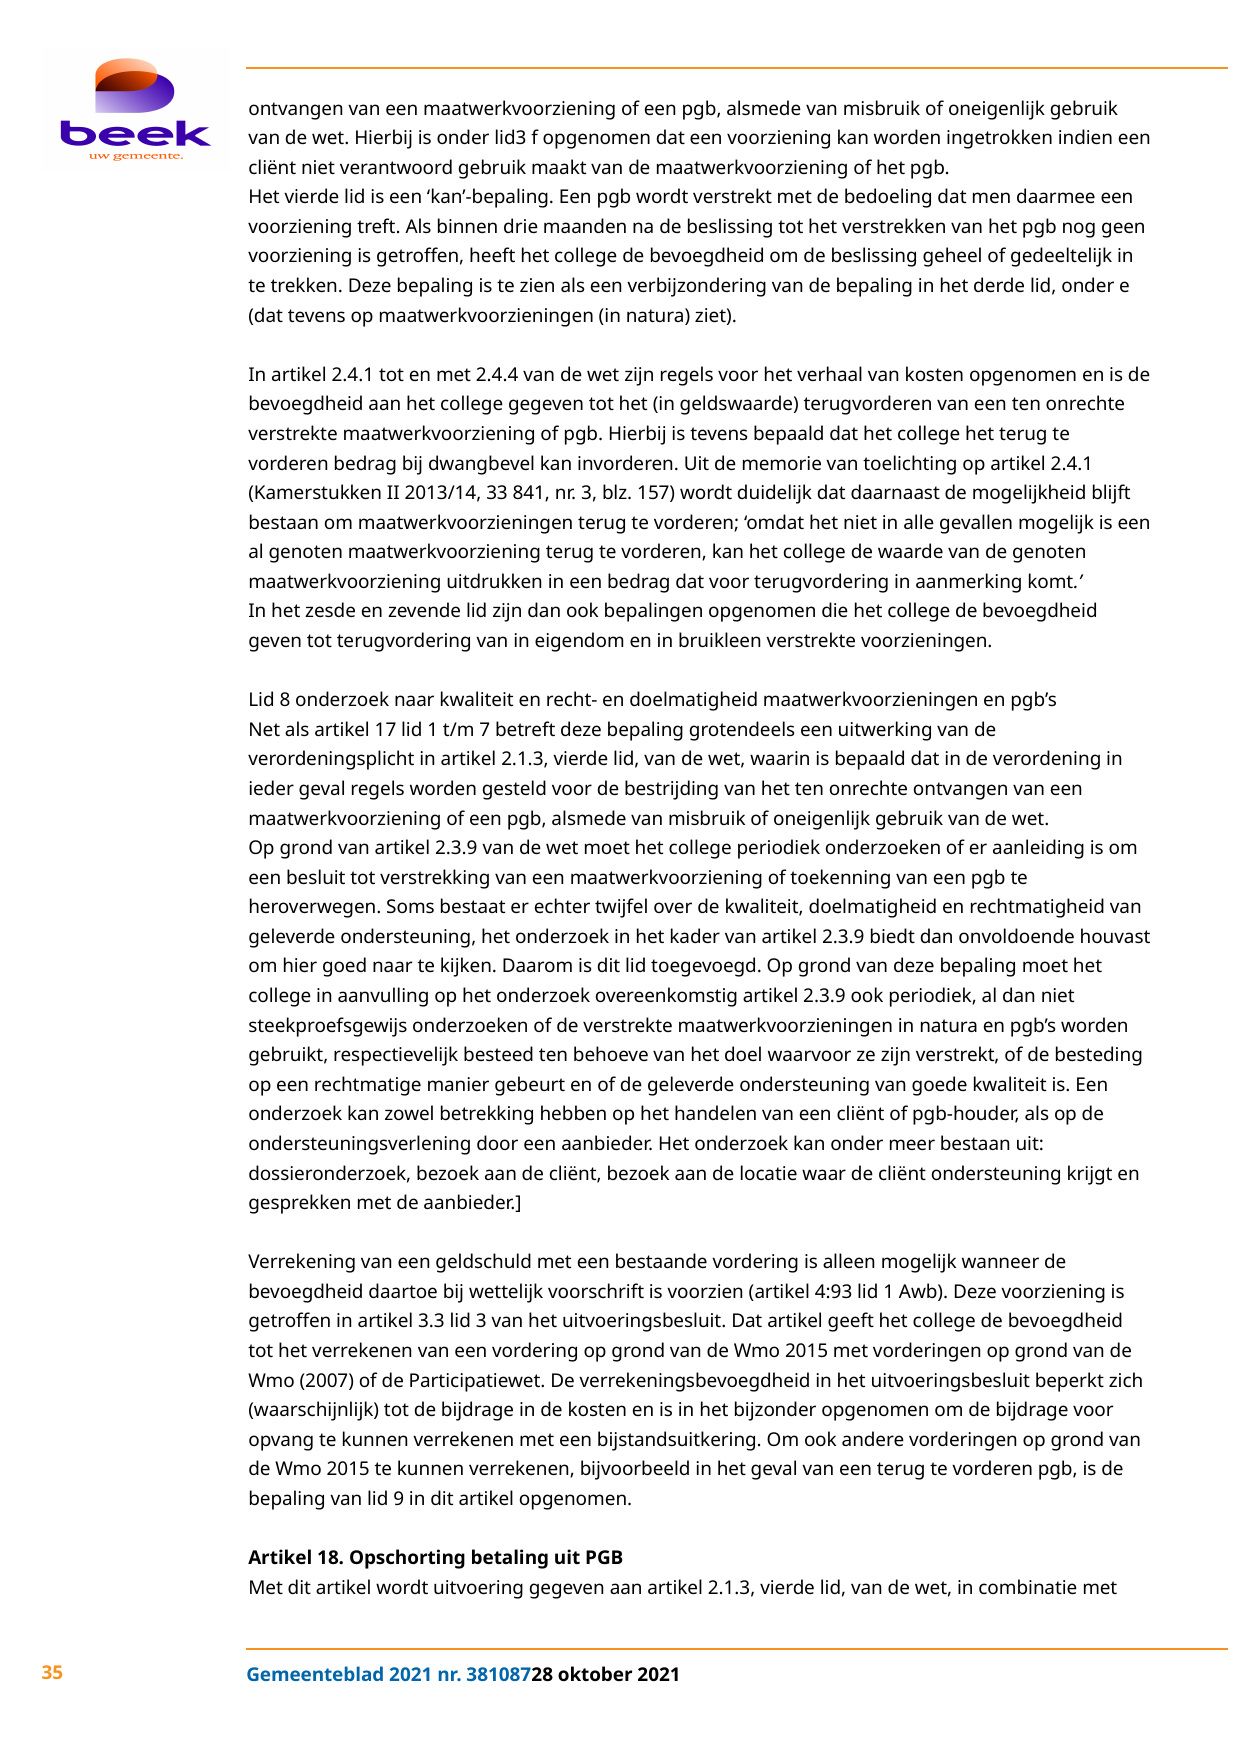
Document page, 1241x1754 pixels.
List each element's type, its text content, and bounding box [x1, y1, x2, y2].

text Met dit artikel wordt uitvoering gegeven aan artikel 2.1.3, vierde lid, van de wet, in combinatie met [248, 1574, 1152, 1600]
text Op grond van artikel 2.3.9 van de wet moet het college periodiek onderzoeken of er aanleiding is om een besluit tot verstrekking van een maatwerkvoorziening of toekenning van een pgb te heroverwegen. Soms bestaat er echter twijfel over de kwaliteit, doelmatigheid en rechtmatigheid van geleverde ondersteuning, het onderzoek in het kader van artikel 2.3.9 biedt dan onvoldoende houvast om hier goed naar te kijken. Daarom is dit lid toegevoegd. Op grond van deze bepaling moet het college in aanvulling op het onderzoek overeenkomstig artikel 2.3.9 ook periodiek, al dan niet steekproefsgewijs onderzoeken of de verstrekte maatwerkvoorzieningen in natura en pgb’s worden gebruikt, respectievelijk besteed ten behoeve van het doel waarvoor ze zijn verstrekt, of de besteding op een rechtmatige manier gebeurt en of de geleverde ondersteuning van goede kwaliteit is. Een onderzoek kan zowel betrekking hebben op het handelen van een cliënt of pgb-houder, als op de ondersteuningsverlening door een aanbieder. Het onderzoek kan onder meer bestaan uit: dossieronderzoek, bezoek aan de cliënt, bezoek aan de locatie waar de cliënt ondersteuning krijgt en gesprekken met de aanbieder.] [248, 834, 1152, 1215]
picture [41, 47, 231, 172]
text Artikel 18. Opschorting betaling uit PGB [248, 1544, 1152, 1570]
text Verrekening van een geldschuld met een bestaande vordering is alleen mogelijk wanneer de bevoegdheid daartoe bij wettelijk voorschrift is voorzien (artikel 4:93 lid 1 Awb). Deze voorziening is getroffen in artikel 3.3 lid 3 van het uitvoeringsbesluit. Dat artikel geeft het college de bevoegdheid tot het verrekenen van een vordering op grond van de Wmo 2015 met vorderingen op grond van de Wmo (2007) of de Participatiewet. De verrekeningsbevoegdheid in het uitvoeringsbesluit beperkt zich (waarschijnlijk) tot de bijdrage in de kosten en is in het bijzonder opgenomen om de bijdrage voor opvang te kunnen verrekenen met een bijstandsuitkering. Om ook andere vorderingen op grond van de Wmo 2015 te kunnen verrekenen, bijvoorbeeld in het geval van een terug te vorderen pgb, is de bepaling van lid 9 in dit artikel opgenomen. [248, 1248, 1152, 1511]
text Net als artikel 17 lid 1 t/m 7 betreft deze bepaling grotendeels een uitwerking van de verordeningsplicht in artikel 2.1.3, vierde lid, van de wet, waarin is bepaald dat in de verordening in ieder geval regels worden gesteld voor de bestrijding van het ten onrechte ontvangen van een maatwerkvoorziening of een pgb, alsmede van misbruik of oneigenlijk gebruik van de wet. [248, 716, 1152, 831]
text Het vierde lid is een ‘kan’-bepaling. Een pgb wordt verstrekt met de bedoeling dat men daarmee een voorziening treft. Als binnen drie maanden na de beslissing tot het verstrekken van het pgb nog geen voorziening is getroffen, heeft het college de bevoegdheid om de beslissing geheel of gedeeltelijk in te trekken. Deze bepaling is te zien als een verbijzondering van de bepaling in het derde lid, onder e (dat tevens op maatwerkvoorzieningen (in natura) ziet). [248, 183, 1152, 328]
text In artikel 2.4.1 tot en met 2.4.4 van de wet zijn regels voor het verhaal van kosten opgenomen en is de bevoegdheid aan het college gegeven tot het (in geldswaarde) terugvorderen van een ten onrechte verstrekte maatwerkvoorziening of pgb. Hierbij is tevens bepaald dat het college het terug te vorderen bedrag bij dwangbevel kan invorderen. Uit de memorie van toelichting op artikel 2.4.1 (Kamerstukken II 2013/14, 33 841, nr. 3, blz. 157) wordt duidelijk dat daarnaast de mogelijkheid blijft bestaan om maatwerkvoorzieningen terug te vorderen; ‘omdat het niet in alle gevallen mogelijk is een al genoten maatwerkvoorziening terug te vorderen, kan het college de waarde van de genoten maatwerkvoorziening uitdrukken in een bedrag dat voor terugvordering in aanmerking komt.’ [248, 361, 1152, 594]
text Lid 8 onderzoek naar kwaliteit en recht- en doelmatigheid maatwerkvoorzieningen en pgb’s [248, 686, 1152, 712]
text In het zesde en zevende lid zijn dan ook bepalingen opgenomen die het college de bevoegdheid geven tot terugvordering van in eigendom en in bruikleen verstrekte voorzieningen. [248, 598, 1152, 653]
text ontvangen van een maatwerkvoorziening of een pgb, alsmede van misbruik of oneigenlijk gebruik van de wet. Hierbij is onder lid3 f opgenomen dat een voorziening kan worden ingetrokken indien een cliënt niet verantwoord gebruik maakt van de maatwerkvoorziening of het pgb. [248, 95, 1152, 180]
